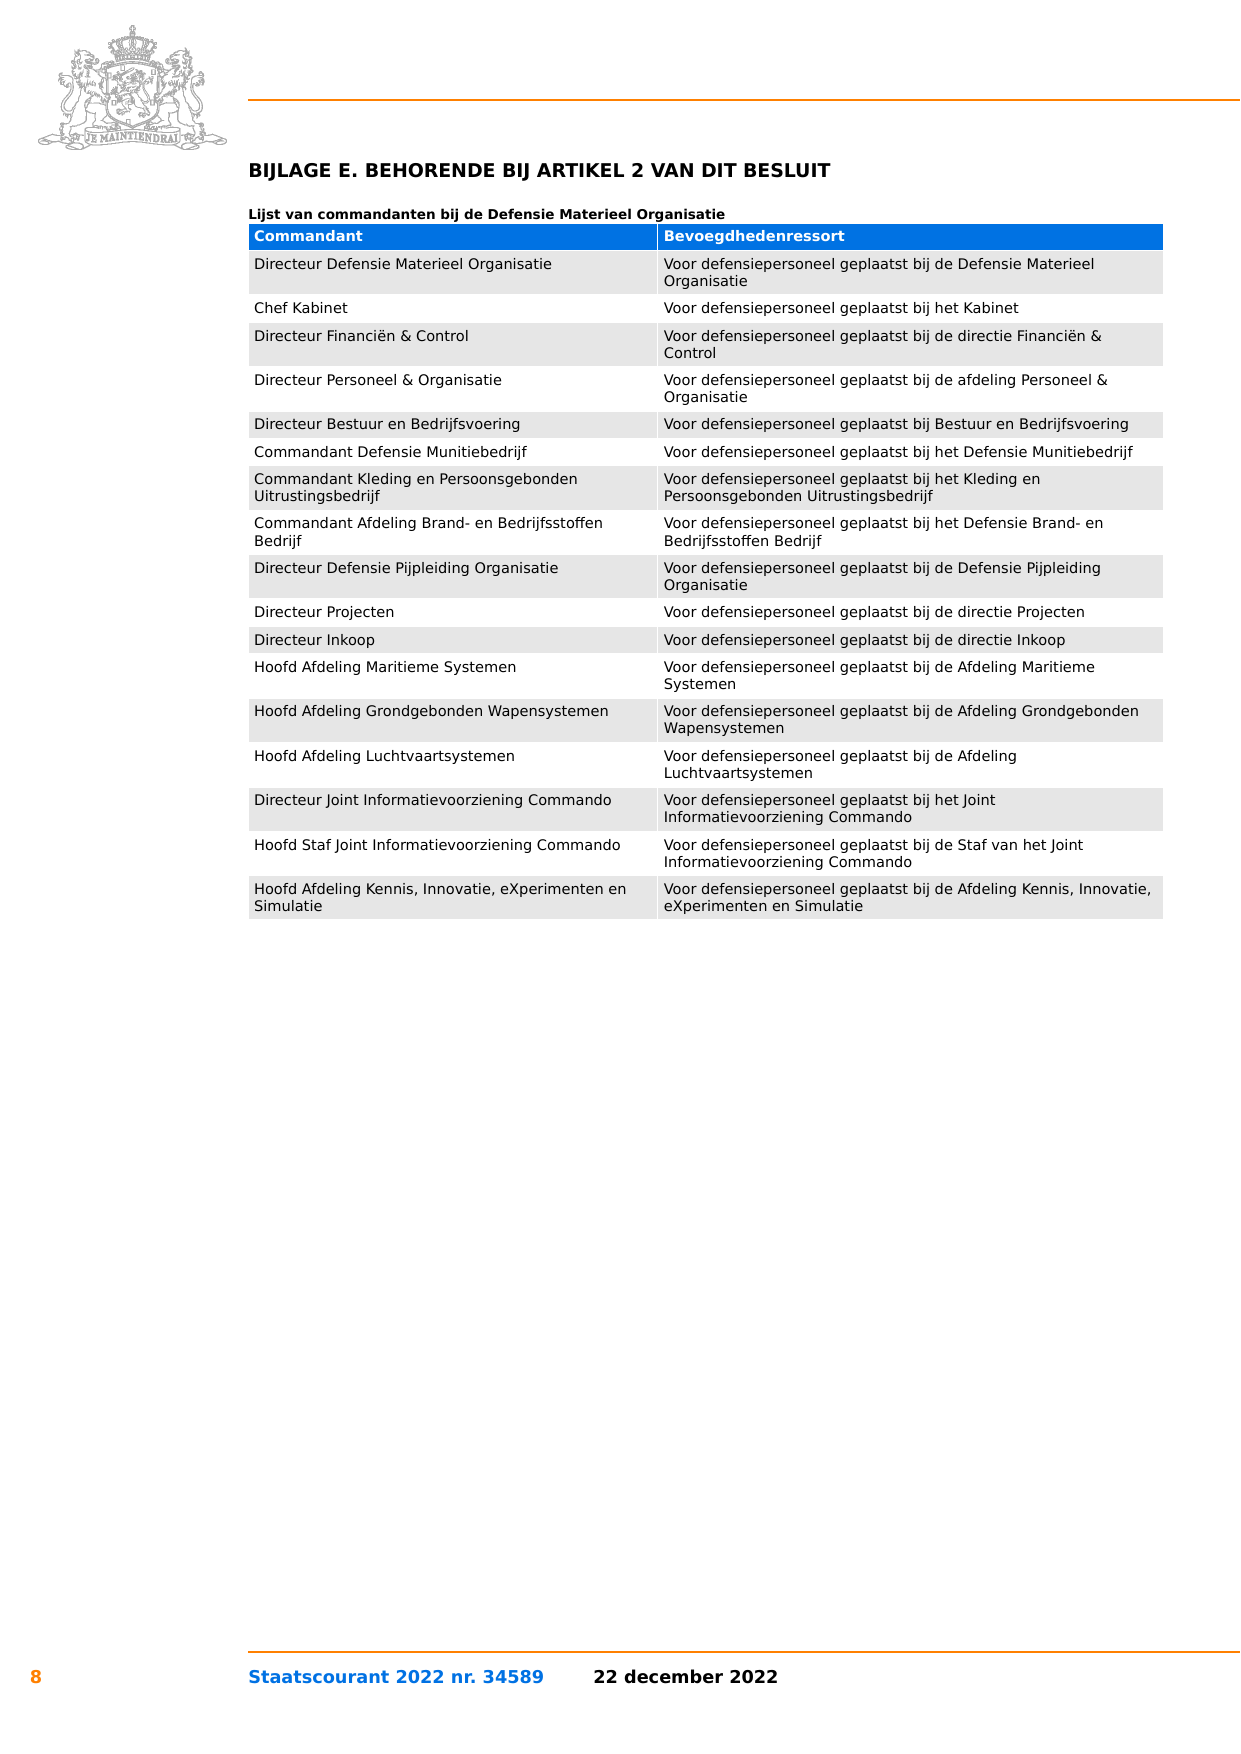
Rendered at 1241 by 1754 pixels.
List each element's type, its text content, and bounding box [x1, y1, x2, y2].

table_cell Voor defensiepersoneel geplaatst bij het Defensie Munitiebedrijf [658, 439, 1163, 465]
table_cell Commandant Defensie Munitiebedrijf [249, 439, 657, 465]
table_cell Voor defensiepersoneel geplaatst bij de Afdeling Maritieme Systemen [658, 654, 1163, 698]
table_cell Voor defensiepersoneel geplaatst bij de Afdeling Luchtvaartsystemen [658, 743, 1163, 786]
table_cell Voor defensiepersoneel geplaatst bij de afdeling Personeel & Organisatie [658, 367, 1163, 411]
subtitle BIJLAGE E. BEHORENDE BIJ ARTIKEL 2 VAN DIT BESLUIT [248, 160, 1163, 182]
table_cell Voor defensiepersoneel geplaatst bij het Kleding en Persoonsgebonden Uitrustingsbedrijf [658, 466, 1163, 510]
table_cell Voor defensiepersoneel geplaatst bij het Kabinet [658, 295, 1163, 322]
table_cell Commandant Afdeling Brand- en Bedrijfsstoffen Bedrijf [249, 511, 657, 554]
table_cell Hoofd Afdeling Maritieme Systemen [249, 654, 657, 698]
picture [38, 25, 227, 150]
table_cell Voor defensiepersoneel geplaatst bij de Staf van het Joint Informatievoorziening Commando [658, 832, 1163, 875]
table_header Lijst van commandanten bij de Defensie Materieel Organisatie [248, 207, 1163, 223]
table_cell Hoofd Afdeling Kennis, Innovatie, eXperimenten en Simulatie [249, 876, 657, 919]
table_cell Voor defensiepersoneel geplaatst bij de Defensie Materieel Organisatie [658, 251, 1163, 294]
table_cell Hoofd Afdeling Grondgebonden Wapensystemen [249, 699, 657, 742]
table_cell Voor defensiepersoneel geplaatst bij de Defensie Pijpleiding Organisatie [658, 555, 1163, 598]
table_cell Voor defensiepersoneel geplaatst bij het Joint Informatievoorziening Commando [658, 788, 1163, 831]
table_cell Bevoegdhedenressort [658, 224, 1163, 250]
table_cell Hoofd Afdeling Luchtvaartsystemen [249, 743, 657, 786]
table_cell Directeur Defensie Materieel Organisatie [249, 251, 657, 294]
table_cell Hoofd Staf Joint Informatievoorziening Commando [249, 832, 657, 875]
table_cell Directeur Financiën & Control [249, 323, 657, 366]
table_cell Directeur Inkoop [249, 627, 657, 653]
table_cell Directeur Joint Informatievoorziening Commando [249, 788, 657, 831]
table_cell Voor defensiepersoneel geplaatst bij de Afdeling Grondgebonden Wapensystemen [658, 699, 1163, 742]
table_cell Directeur Projecten [249, 600, 657, 626]
table_cell Commandant Kleding en Persoonsgebonden Uitrustingsbedrijf [249, 466, 657, 510]
table_cell Voor defensiepersoneel geplaatst bij de Afdeling Kennis, Innovatie, eXperimenten en Simulatie [658, 876, 1163, 919]
table_cell Chef Kabinet [249, 295, 657, 322]
table_cell Voor defensiepersoneel geplaatst bij Bestuur en Bedrijfsvoering [658, 412, 1163, 438]
table_cell Voor defensiepersoneel geplaatst bij de directie Financiën & Control [658, 323, 1163, 366]
table_cell Directeur Defensie Pijpleiding Organisatie [249, 555, 657, 598]
table_cell Voor defensiepersoneel geplaatst bij het Defensie Brand- en Bedrijfsstoffen Bedrijf [658, 511, 1163, 554]
table_cell Directeur Personeel & Organisatie [249, 367, 657, 411]
table_cell Commandant [249, 224, 657, 250]
table_cell Voor defensiepersoneel geplaatst bij de directie Projecten [658, 600, 1163, 626]
table_cell Directeur Bestuur en Bedrijfsvoering [249, 412, 657, 438]
table_cell Voor defensiepersoneel geplaatst bij de directie Inkoop [658, 627, 1163, 653]
